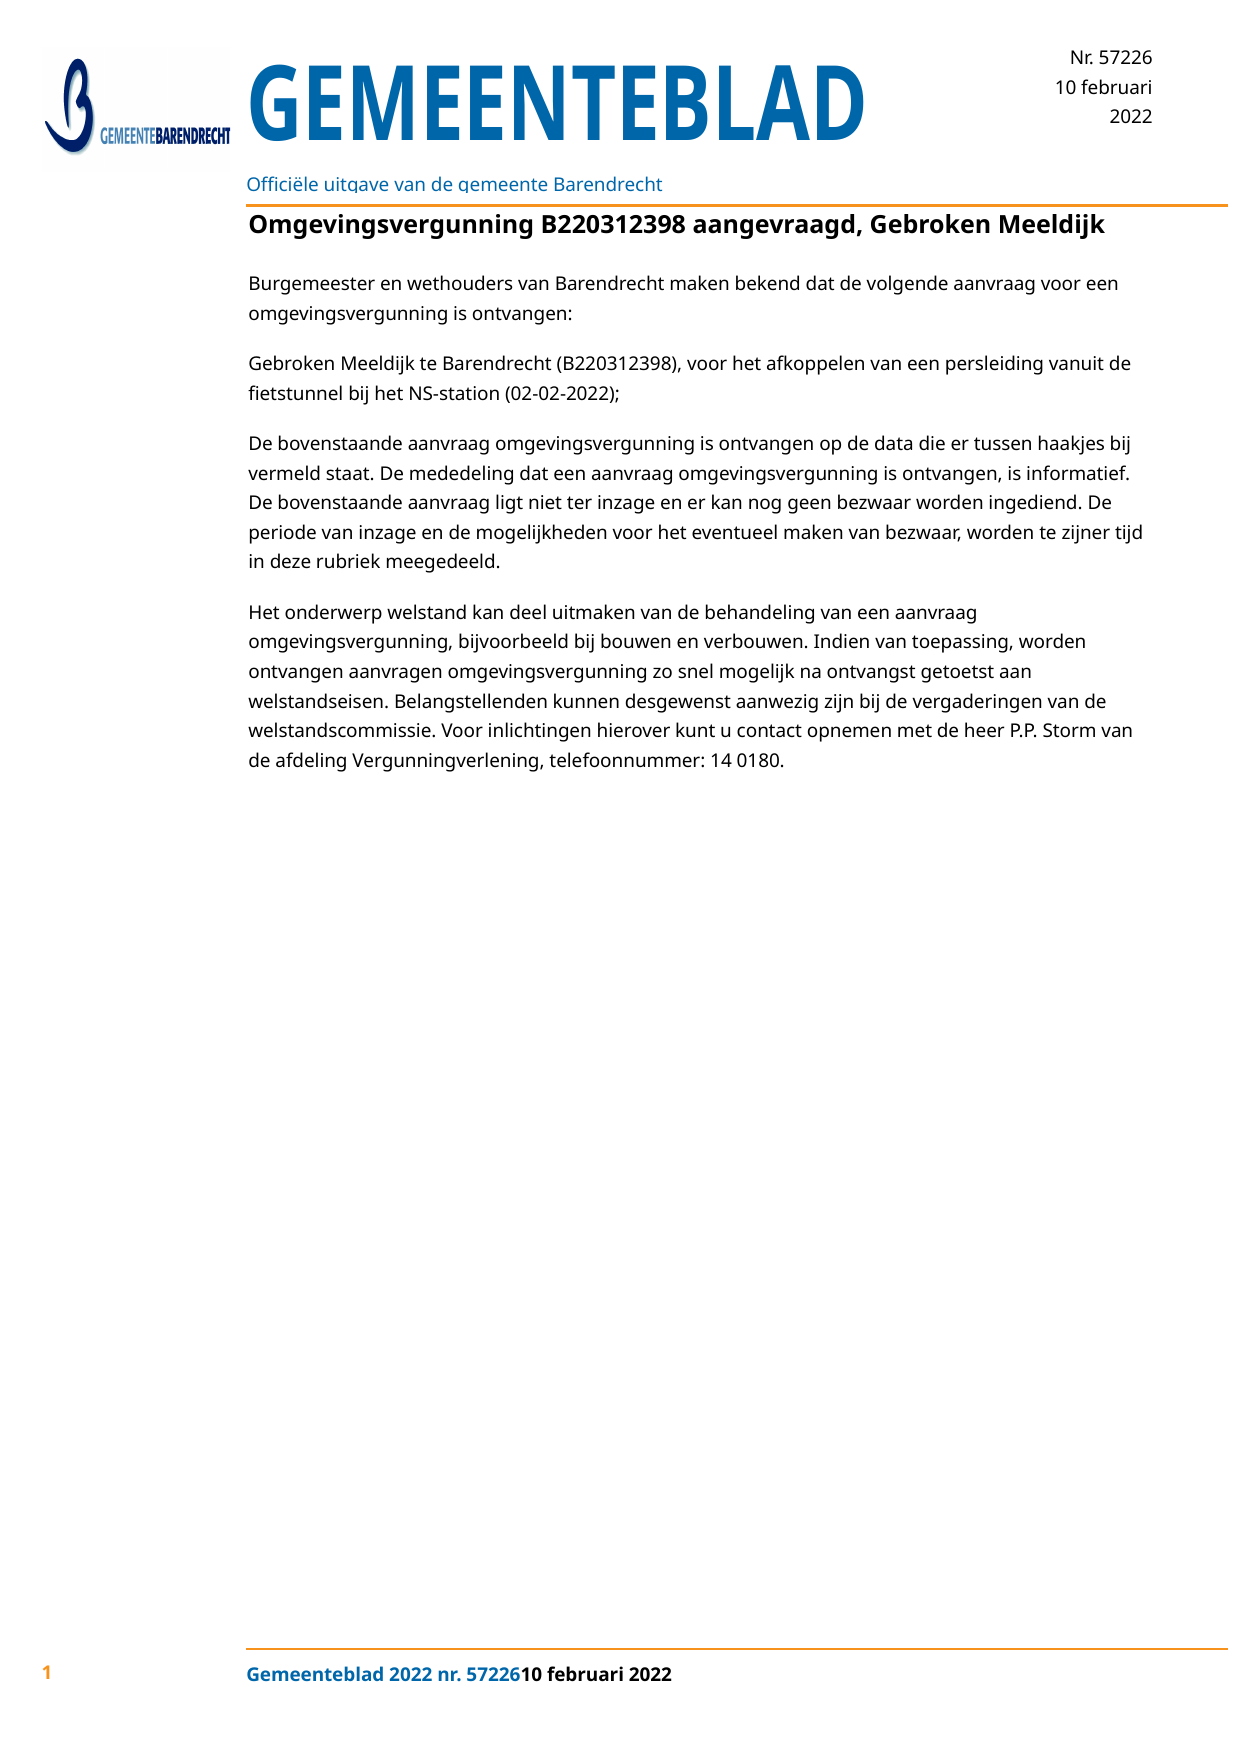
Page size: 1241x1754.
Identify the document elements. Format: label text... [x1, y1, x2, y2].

text Burgemeester en wethouders van Barendrecht maken bekend dat de volgende aanvraag voor een omgevingsvergunning is ontvangen: [248, 270, 1152, 326]
text Omgevingsvergunning B220312398 aangevraagd, Gebroken Meeldijk [248, 207, 1152, 241]
text Gebroken Meeldijk te Barendrecht (B220312398), voor het afkoppelen van een persleiding vanuit de fietstunnel bij het NS-station (02-02-2022); [248, 350, 1152, 406]
text Het onderwerp welstand kan deel uitmaken van de behandeling van een aanvraag omgevingsvergunning, bijvoorbeeld bij bouwen en verbouwen. Indien van toepassing, worden ontvangen aanvragen omgevingsvergunning zo snel mogelijk na ontvangst getoetst aan welstandseisen. Belangstellenden kunnen desgewenst aanwezig zijn bij de vergaderingen van de welstandscommissie. Voor inlichtingen hierover kunt u contact opnemen met de heer P.P. Storm van de afdeling Vergunningverlening, telefoonnummer: 14 0180. [248, 599, 1152, 773]
text De bovenstaande aanvraag omgevingsvergunning is ontvangen op de data die er tussen haakjes bij vermeld staat. De mededeling dat een aanvraag omgevingsvergunning is ontvangen, is informatief. De bovenstaande aanvraag ligt niet ter inzage en er kan nog geen bezwaar worden ingediend. De periode van inzage en de mogelijkheden voor het eventueel maken van bezwaar, worden te zijner tijd in deze rubriek meegedeeld. [248, 430, 1152, 574]
picture [41, 47, 231, 172]
